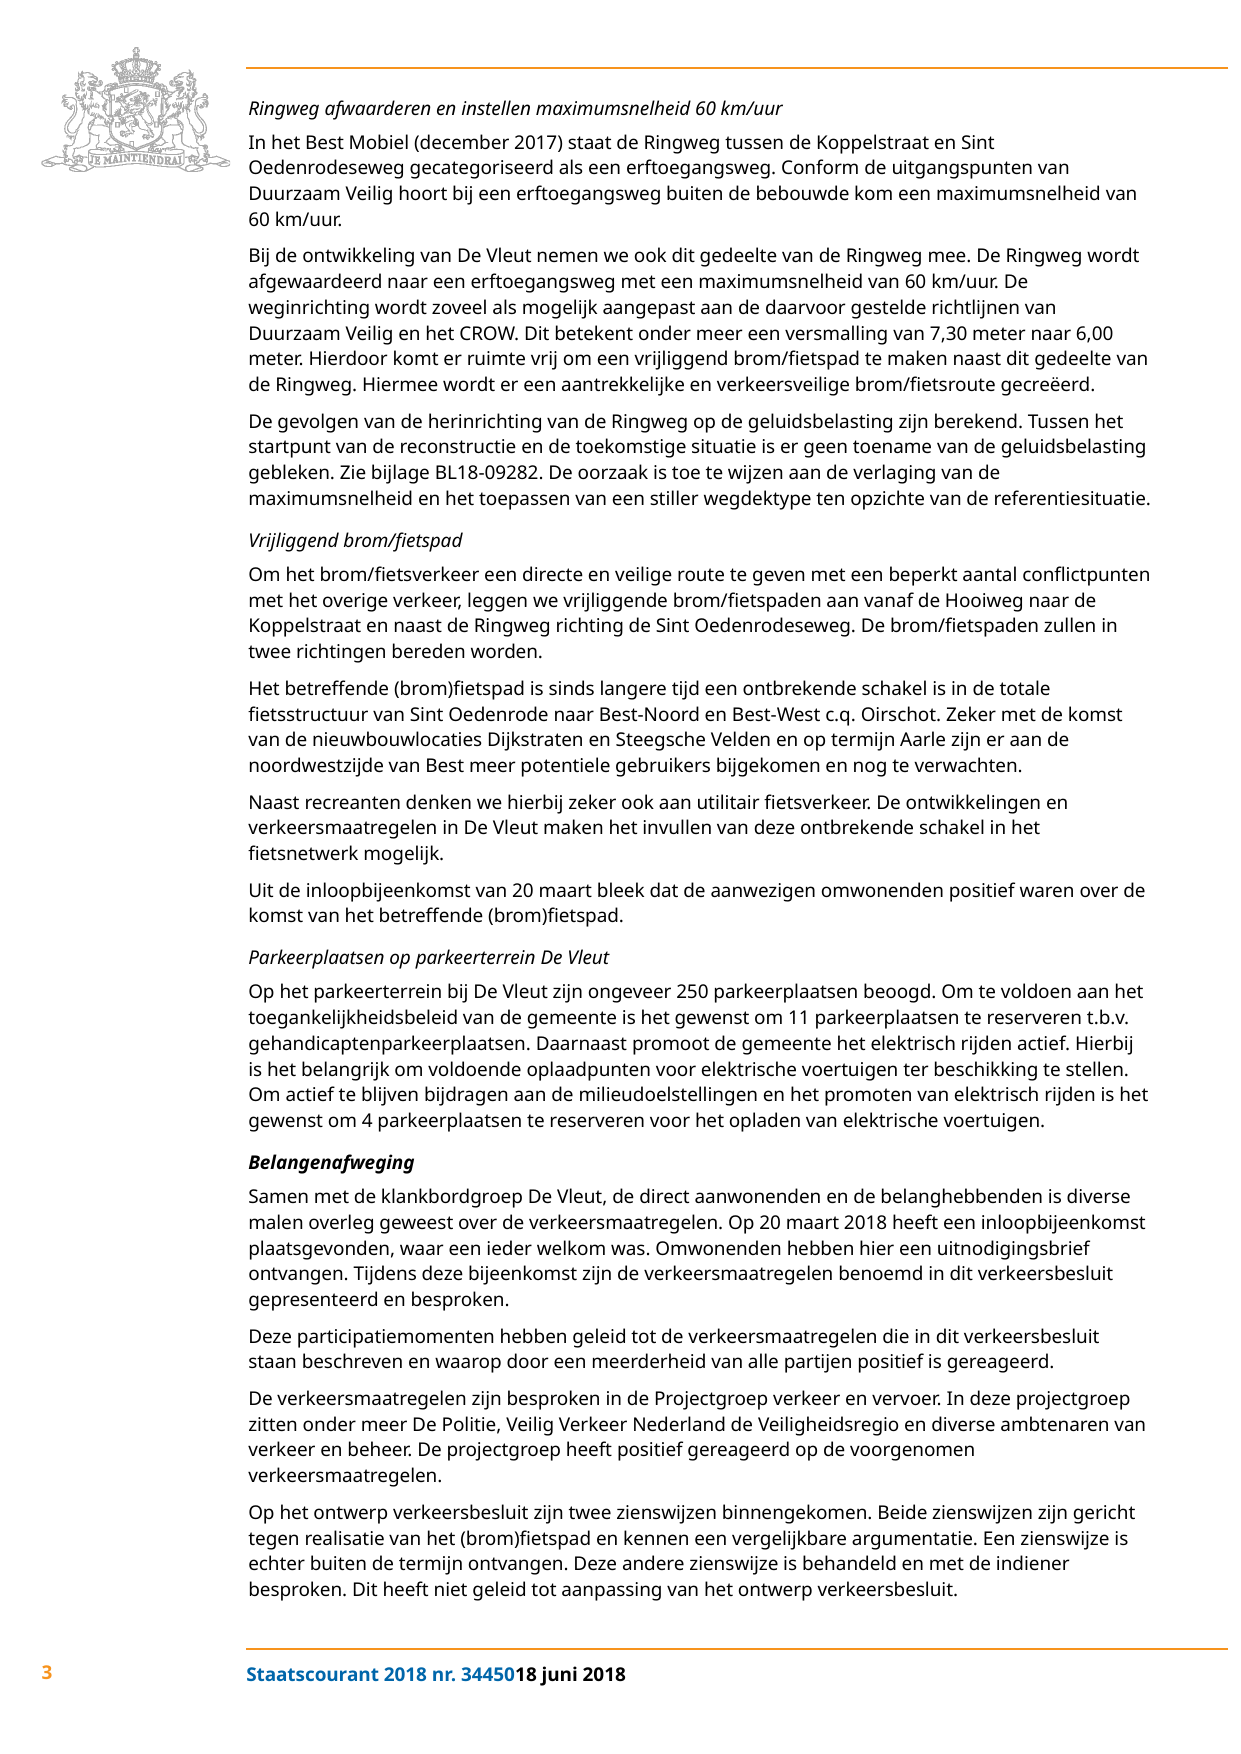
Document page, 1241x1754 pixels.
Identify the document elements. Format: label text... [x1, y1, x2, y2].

text Het betreffende (brom)fietspad is sinds langere tijd een ontbrekende schakel is in de totale fietsstructuur van Sint Oedenrode naar Best-Noord en Best-West c.q. Oirschot. Zeker met de komst van de nieuwbouwlocaties Dijkstraten en Steegsche Velden en op termijn Aarle zijn er aan de noordwestzijde van Best meer potentiele gebruikers bijgekomen en nog te verwachten. [248, 675, 1152, 778]
text Belangenafweging [248, 1149, 1152, 1175]
text Parkeerplaatsen op parkeerterrein De Vleut [248, 944, 1152, 970]
text Vrijliggend brom/fietspad [248, 527, 1152, 553]
text Bij de ontwikkeling van De Vleut nemen we ook dit gedeelte van de Ringweg mee. De Ringweg wordt afgewaardeerd naar een erftoegangsweg met een maximumsnelheid van 60 km/uur. De weginrichting wordt zoveel als mogelijk aangepast aan de daarvoor gestelde richtlijnen van Duurzaam Veilig en het CROW. Dit betekent onder meer een versmalling van 7,30 meter naar 6,00 meter. Hierdoor komt er ruimte vrij om een vrijliggend brom/fietspad te maken naast dit gedeelte van de Ringweg. Hiermee wordt er een aantrekkelijke en verkeersveilige brom/fietsroute gecreëerd. [248, 243, 1152, 397]
text Op het ontwerp verkeersbesluit zijn twee zienswijzen binnengekomen. Beide zienswijzen zijn gericht tegen realisatie van het (brom)fietspad en kennen een vergelijkbare argumentatie. Een zienswijze is echter buiten de termijn ontvangen. Deze andere zienswijze is behandeld en met de indiener besproken. Dit heeft niet geleid tot aanpassing van het ontwerp verkeersbesluit. [248, 1499, 1152, 1602]
text De gevolgen van de herinrichting van de Ringweg op de geluidsbelasting zijn berekend. Tussen het startpunt van de reconstructie en de toekomstige situatie is er geen toename van de geluidsbelasting gebleken. Zie bijlage BL18-09282. De oorzaak is toe te wijzen aan de verlaging van de maximumsnelheid en het toepassen van een stiller wegdektype ten opzichte van de referentiesituatie. [248, 408, 1152, 511]
text Om het brom/fietsverkeer een directe en veilige route te geven met een beperkt aantal conflictpunten met het overige verkeer, leggen we vrijliggende brom/fietspaden aan vanaf de Hooiweg naar de Koppelstraat en naast de Ringweg richting de Sint Oedenrodeseweg. De brom/fietspaden zullen in twee richtingen bereden worden. [248, 561, 1152, 664]
picture [41, 47, 231, 172]
text Ringweg afwaarderen en instellen maximumsnelheid 60 km/uur [248, 95, 1152, 121]
text De verkeersmaatregelen zijn besproken in de Projectgroep verkeer en vervoer. In deze projectgroep zitten onder meer De Politie, Veilig Verkeer Nederland de Veiligheidsregio en diverse ambtenaren van verkeer en beheer. De projectgroep heeft positief gereageerd op de voorgenomen verkeersmaatregelen. [248, 1385, 1152, 1488]
text Samen met de klankbordgroep De Vleut, de direct aanwonenden en de belanghebbenden is diverse malen overleg geweest over de verkeersmaatregelen. Op 20 maart 2018 heeft een inloopbijeenkomst plaatsgevonden, waar een ieder welkom was. Omwonenden hebben hier een uitnodigingsbrief ontvangen. Tijdens deze bijeenkomst zijn de verkeersmaatregelen benoemd in dit verkeersbesluit gepresenteerd en besproken. [248, 1183, 1152, 1312]
text Op het parkeerterrein bij De Vleut zijn ongeveer 250 parkeerplaatsen beoogd. Om te voldoen aan het toegankelijkheidsbeleid van de gemeente is het gewenst om 11 parkeerplaatsen te reserveren t.b.v. gehandicaptenparkeerplaatsen. Daarnaast promoot de gemeente het elektrisch rijden actief. Hierbij is het belangrijk om voldoende oplaadpunten voor elektrische voertuigen ter beschikking te stellen. Om actief te blijven bijdragen aan de milieudoelstellingen en het promoten van elektrisch rijden is het gewenst om 4 parkeerplaatsen te reserveren voor het opladen van elektrische voertuigen. [248, 979, 1152, 1133]
text In het Best Mobiel (december 2017) staat de Ringweg tussen de Koppelstraat en Sint Oedenrodeseweg gecategoriseerd als een erftoegangsweg. Conform de uitgangspunten van Duurzaam Veilig hoort bij een erftoegangsweg buiten de bebouwde kom een maximumsnelheid van 60 km/uur. [248, 129, 1152, 232]
text Naast recreanten denken we hierbij zeker ook aan utilitair fietsverkeer. De ontwikkelingen en verkeersmaatregelen in De Vleut maken het invullen van deze ontbrekende schakel in het fietsnetwerk mogelijk. [248, 789, 1152, 866]
text Deze participatiemomenten hebben geleid tot de verkeersmaatregelen die in dit verkeersbesluit staan beschreven en waarop door een meerderheid van alle partijen positief is gereageerd. [248, 1323, 1152, 1374]
text Uit de inloopbijeenkomst van 20 maart bleek dat de aanwezigen omwonenden positief waren over de komst van het betreffende (brom)fietspad. [248, 877, 1152, 928]
